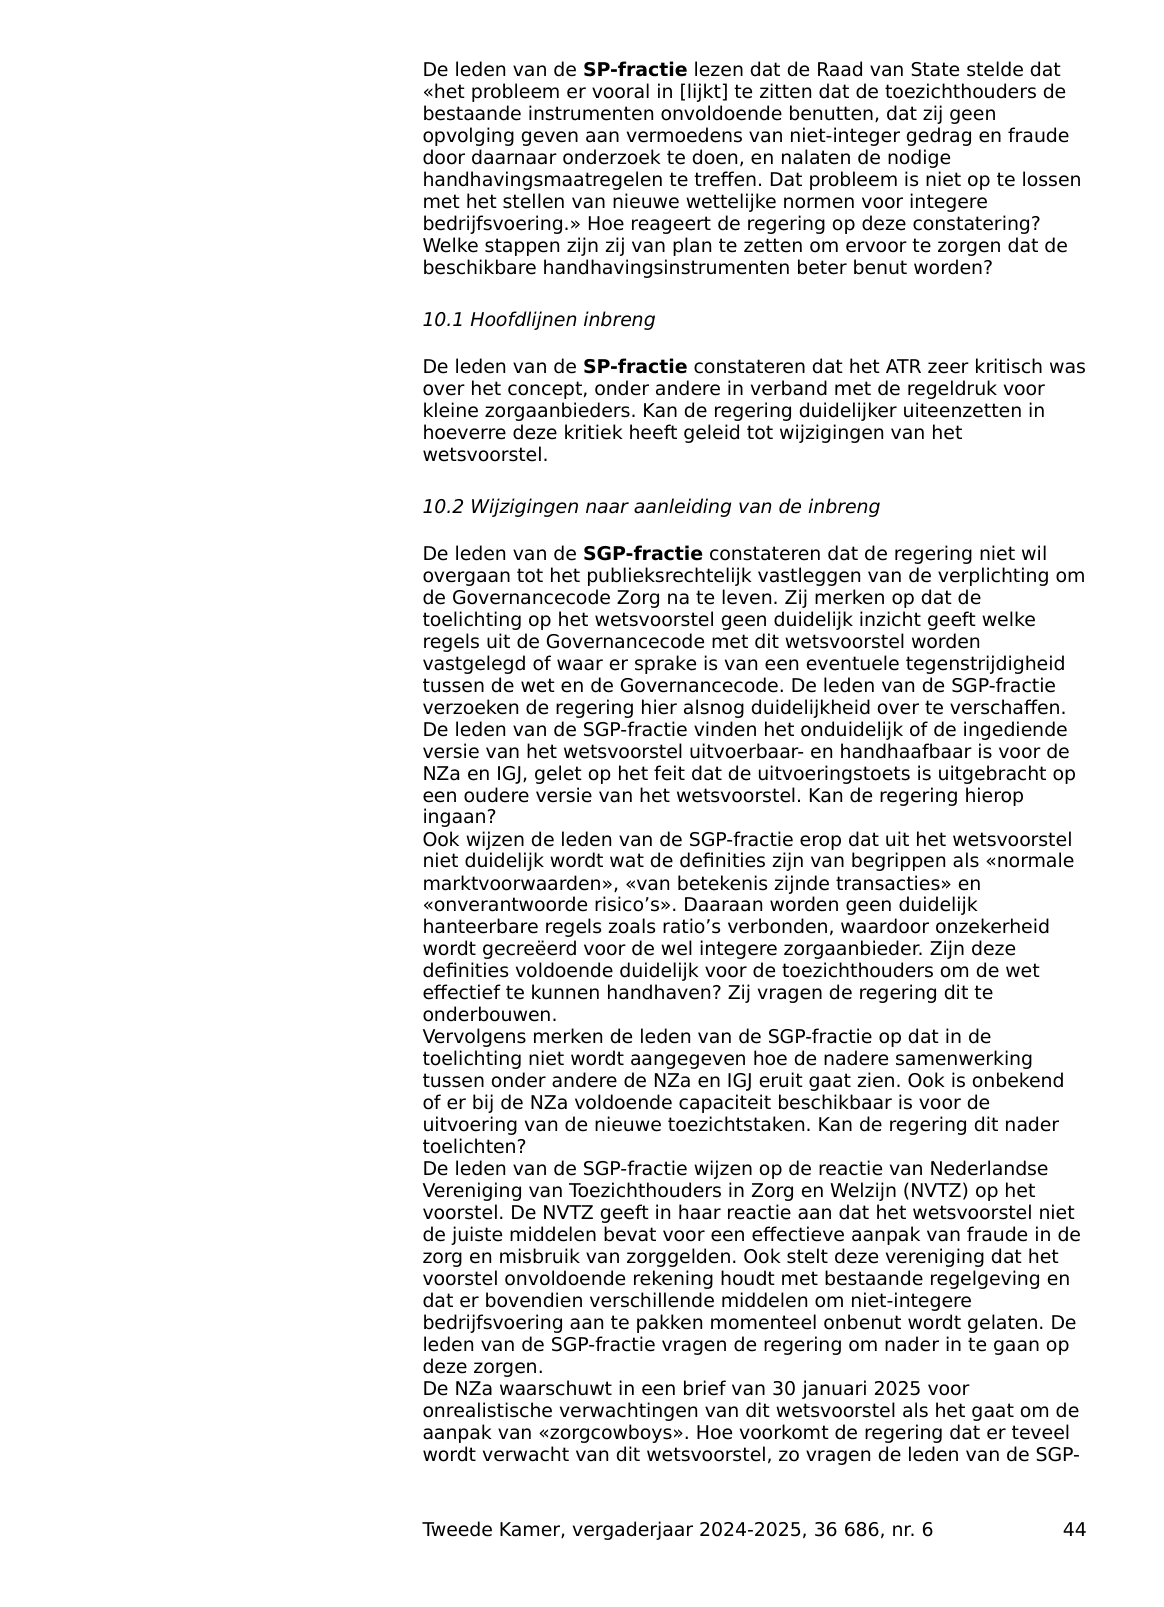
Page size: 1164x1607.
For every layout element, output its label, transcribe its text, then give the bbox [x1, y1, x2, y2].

text De leden van de SP-fractie constateren dat het ATR zeer kritisch was over het concept, onder andere in verband met de regeldruk voor kleine zorgaanbieders. Kan de regering duidelijker uiteenzetten in hoeverre deze kritiek heeft geleid tot wijzigingen van het wetsvoorstel. [422, 356, 1087, 466]
text Vervolgens merken de leden van de SGP-fractie op dat in de toelichting niet wordt aangegeven hoe de nadere samenwerking tussen onder andere de NZa en IGJ eruit gaat zien. Ook is onbekend of er bij de NZa voldoende capaciteit beschikbaar is voor de uitvoering van de nieuwe toezichtstaken. Kan de regering dit nader toelichten? [422, 1026, 1087, 1158]
subtitle 10.1 Hoofdlijnen inbreng [422, 309, 1087, 331]
text De leden van de SP-fractie lezen dat de Raad van State stelde dat «het probleem er vooral in [lijkt] te zitten dat de toezichthouders de bestaande instrumenten onvoldoende benutten, dat zij geen opvolging geven aan vermoedens van niet-integer gedrag en fraude door daarnaar onderzoek te doen, en nalaten de nodige handhavingsmaatregelen te treffen. Dat probleem is niet op te lossen met het stellen van nieuwe wettelijke normen voor integere bedrijfsvoering.» Hoe reageert de regering op deze constatering? Welke stappen zijn zij van plan te zetten om ervoor te zorgen dat de beschikbare handhavingsinstrumenten beter benut worden? [422, 59, 1087, 279]
text De leden van de SGP-fractie wijzen op de reactie van Nederlandse Vereniging van Toezichthouders in Zorg en Welzijn (NVTZ) op het voorstel. De NVTZ geeft in haar reactie aan dat het wetsvoorstel niet de juiste middelen bevat voor een effectieve aanpak van fraude in de zorg en misbruik van zorggelden. Ook stelt deze vereniging dat het voorstel onvoldoende rekening houdt met bestaande regelgeving en dat er bovendien verschillende middelen om niet-integere bedrijfsvoering aan te pakken momenteel onbenut wordt gelaten. De leden van de SGP-fractie vragen de regering om nader in te gaan op deze zorgen. [422, 1158, 1087, 1378]
subtitle 10.2 Wijzigingen naar aanleiding van de inbreng [422, 496, 1087, 518]
text Ook wijzen de leden van de SGP-fractie erop dat uit het wetsvoorstel niet duidelijk wordt wat de definities zijn van begrippen als «normale marktvoorwaarden», «van betekenis zijnde transacties» en «onverantwoorde risico’s». Daaraan worden geen duidelijk hanteerbare regels zoals ratio’s verbonden, waardoor onzekerheid wordt gecreëerd voor de wel integere zorgaanbieder. Zijn deze definities voldoende duidelijk voor de toezichthouders om de wet effectief te kunnen handhaven? Zij vragen de regering dit te onderbouwen. [422, 828, 1087, 1026]
text De NZa waarschuwt in een brief van 30 januari 2025 voor onrealistische verwachtingen van dit wetsvoorstel als het gaat om de aanpak van «zorgcowboys». Hoe voorkomt de regering dat er teveel wordt verwacht van dit wetsvoorstel, zo vragen de leden van de SGP- [422, 1378, 1087, 1466]
text De leden van de SGP-fractie constateren dat de regering niet wil overgaan tot het publieksrechtelijk vastleggen van de verplichting om de Governancecode Zorg na te leven. Zij merken op dat de toelichting op het wetsvoorstel geen duidelijk inzicht geeft welke regels uit de Governancecode met dit wetsvoorstel worden vastgelegd of waar er sprake is van een eventuele tegenstrijdigheid tussen de wet en de Governancecode. De leden van de SGP-fractie verzoeken de regering hier alsnog duidelijkheid over te verschaffen. [422, 543, 1087, 718]
text De leden van de SGP-fractie vinden het onduidelijk of de ingediende versie van het wetsvoorstel uitvoerbaar- en handhaafbaar is voor de NZa en IGJ, gelet op het feit dat de uitvoeringstoets is uitgebracht op een oudere versie van het wetsvoorstel. Kan de regering hierop ingaan? [422, 718, 1087, 828]
